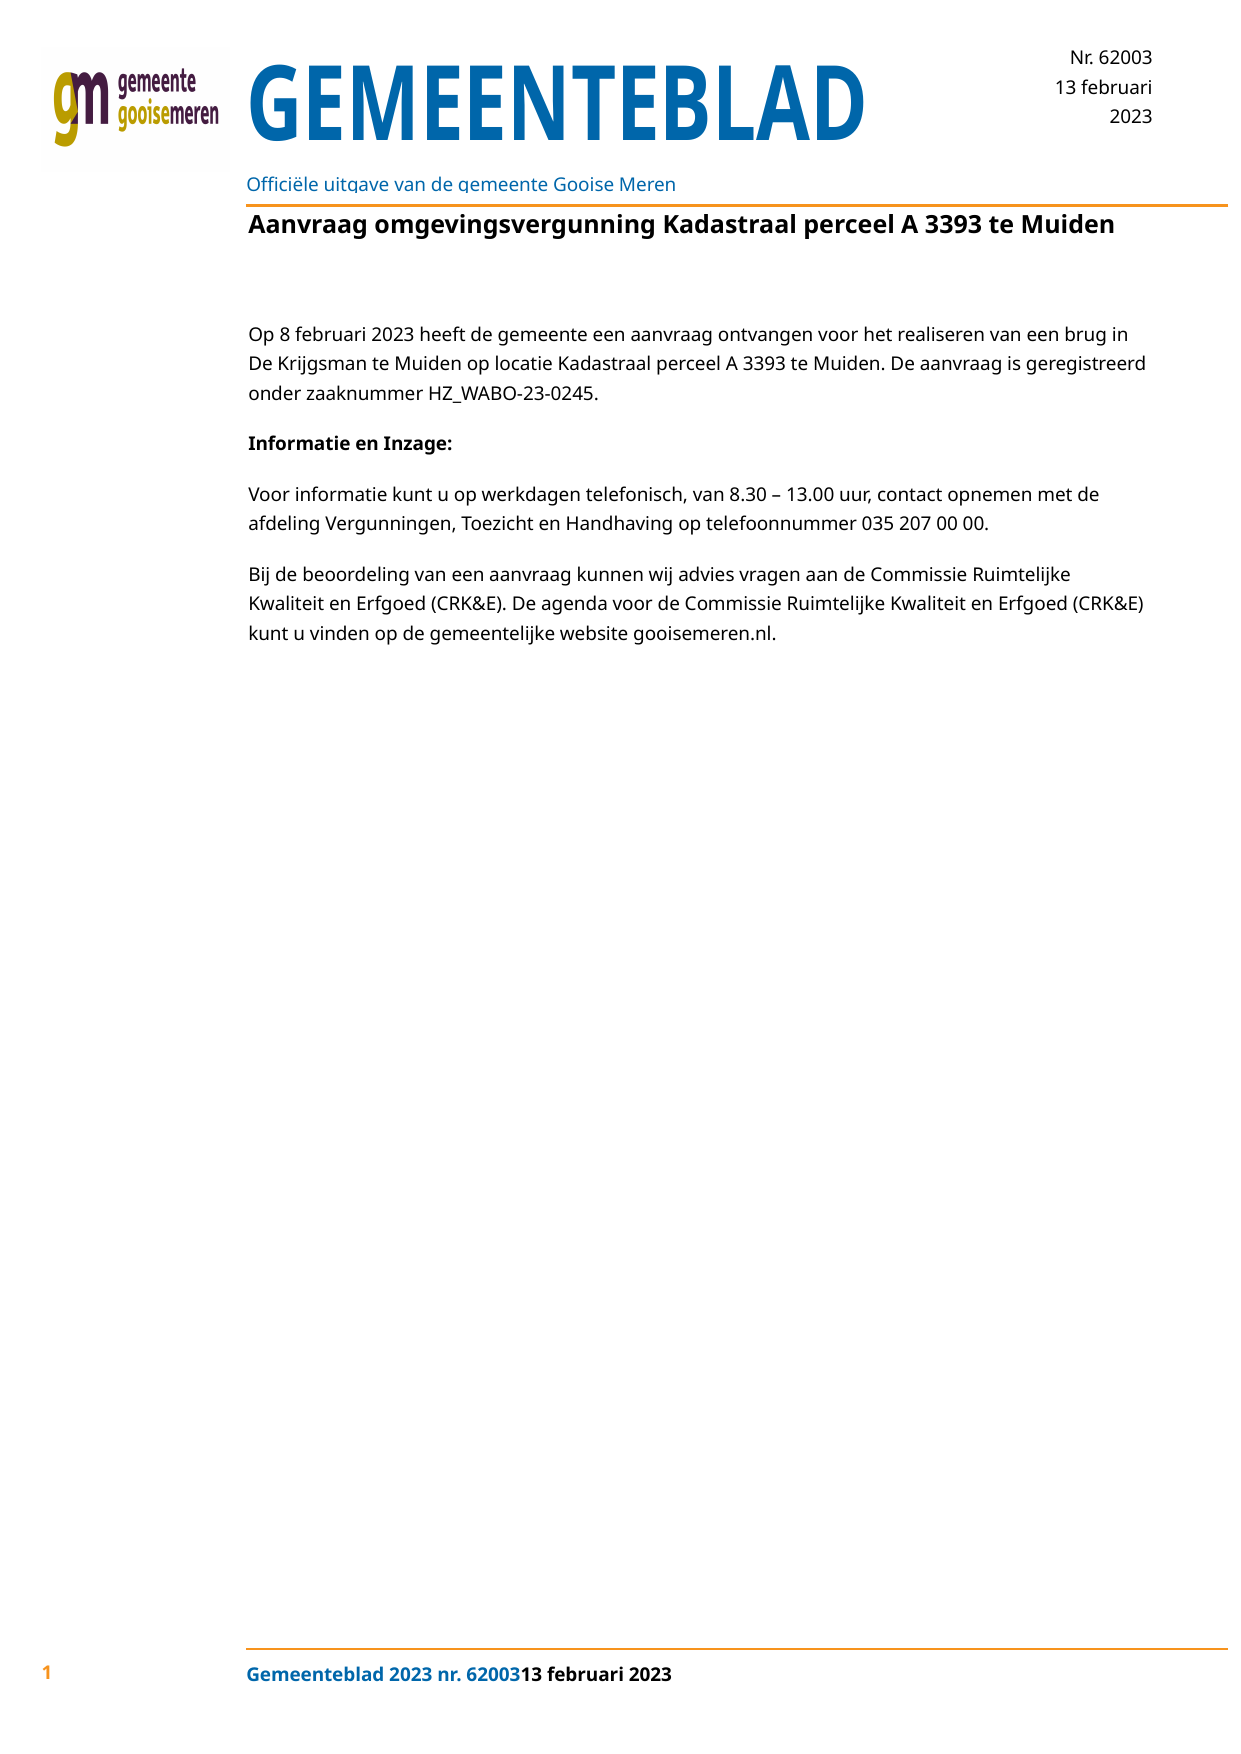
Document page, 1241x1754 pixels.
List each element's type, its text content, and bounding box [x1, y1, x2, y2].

text Voor informatie kunt u op werkdagen telefonisch, van 8.30 – 13.00 uur, contact opnemen met de afdeling Vergunningen, Toezicht en Handhaving op telefoonnummer 035 207 00 00. [248, 481, 1152, 536]
picture [41, 47, 231, 172]
text Informatie en Inzage: [248, 430, 1152, 456]
text Aanvraag omgevingsvergunning Kadastraal perceel A 3393 te Muiden [248, 207, 1152, 241]
text Op 8 februari 2023 heeft de gemeente een aanvraag ontvangen voor het realiseren van een brug in De Krijgsman te Muiden op locatie Kadastraal perceel A 3393 te Muiden. De aanvraag is geregistreerd onder zaaknummer HZ_WABO-23-0245. [248, 321, 1152, 406]
text Bij de beoordeling van een aanvraag kunnen wij advies vragen aan de Commissie Ruimtelijke Kwaliteit en Erfgoed (CRK&E). De agenda voor de Commissie Ruimtelijke Kwaliteit en Erfgoed (CRK&E) kunt u vinden op de gemeentelijke website gooisemeren.nl. [248, 561, 1152, 646]
